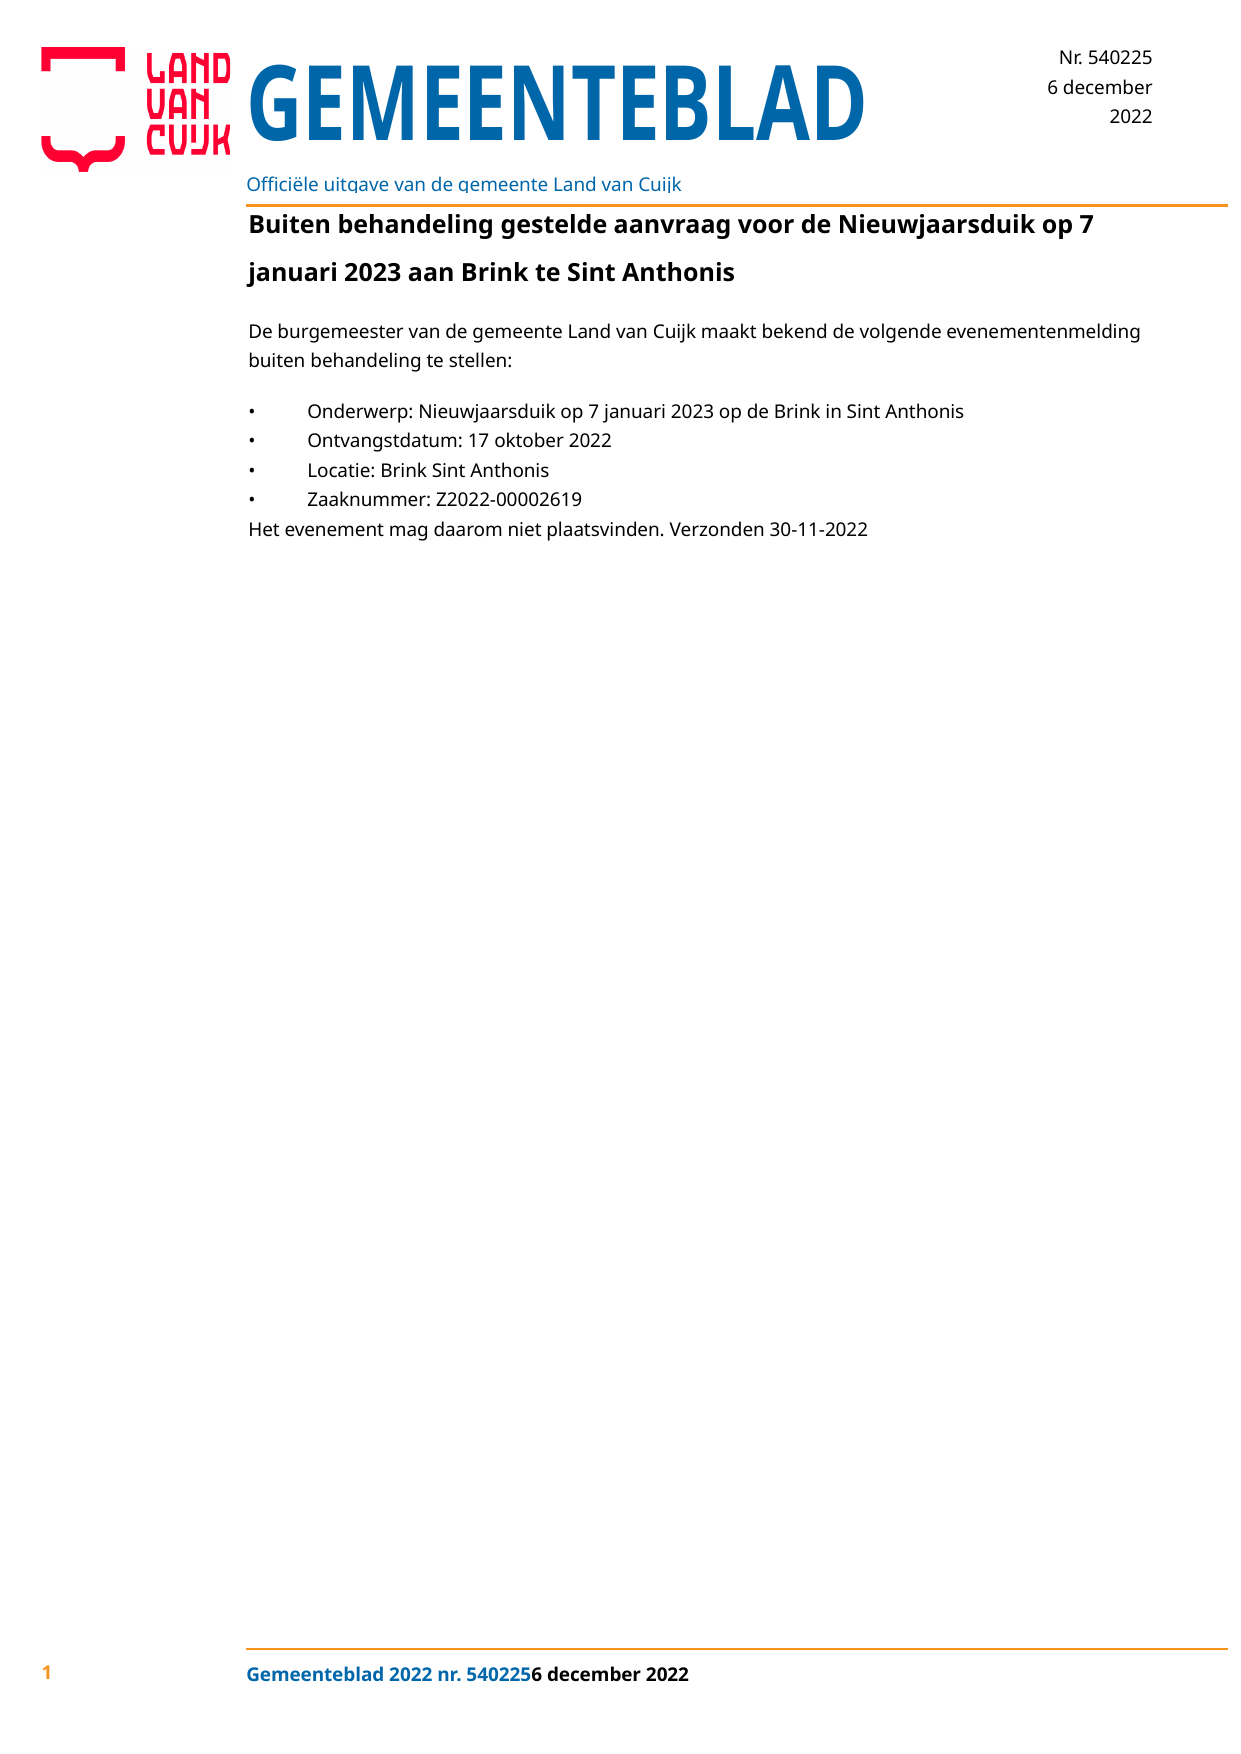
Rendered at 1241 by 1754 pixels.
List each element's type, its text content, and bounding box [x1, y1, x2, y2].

text Buiten behandeling gestelde aanvraag voor de Nieuwjaarsduik op 7 januari 2023 aan Brink te Sint Anthonis [248, 207, 1152, 288]
text De burgemeester van de gemeente Land van Cuijk maakt bekend de volgende evenementenmelding buiten behandeling te stellen: [248, 318, 1152, 373]
text Het evenement mag daarom niet plaatsvinden. Verzonden 30-11-2022 [248, 516, 1152, 542]
list Zaaknummer: Z2022-00002619 [248, 487, 1152, 512]
list Onderwerp: Nieuwjaarsduik op 7 januari 2023 op de Brink in Sint Anthonis [248, 398, 1152, 424]
list Locatie: Brink Sint Anthonis [248, 457, 1152, 483]
picture [41, 47, 231, 172]
list Ontvangstdatum: 17 oktober 2022 [248, 427, 1152, 453]
